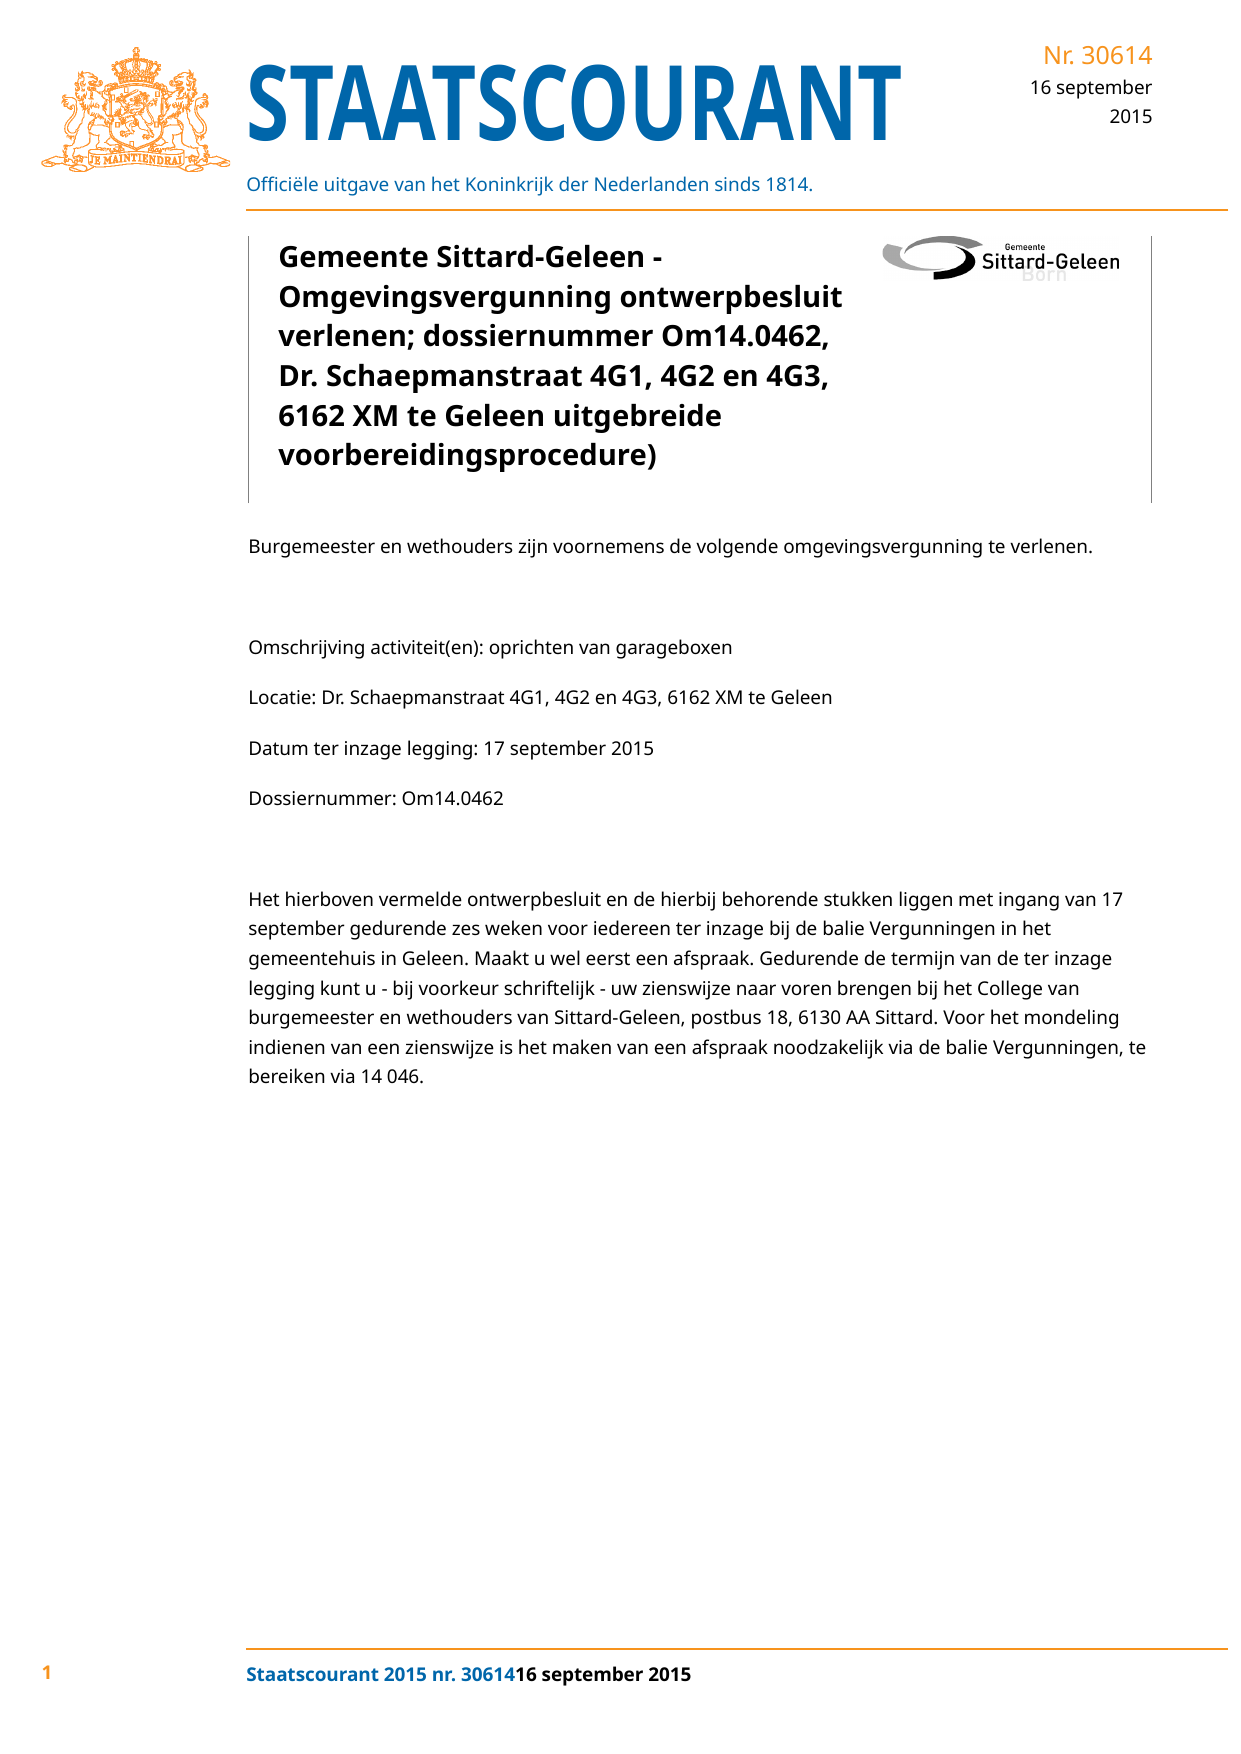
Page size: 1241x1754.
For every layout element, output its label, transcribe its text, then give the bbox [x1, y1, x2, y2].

text Het hierboven vermelde ontwerpbesluit en de hierbij behorende stukken liggen met ingang van 17 september gedurende zes weken voor iedereen ter inzage bij de balie Vergunningen in het gemeentehuis in Geleen. Maakt u wel eerst een afspraak. Gedurende de termijn van de ter inzage legging kunt u - bij voorkeur schriftelijk - uw zienswijze naar voren brengen bij het College van burgemeester en wethouders van Sittard-Geleen, postbus 18, 6130 AA Sittard. Voor het mondeling indienen van een zienswijze is het maken van een afspraak noodzakelijk via de balie Vergunningen, te bereiken via 14 046. [248, 886, 1152, 1089]
text Omschrijving activiteit(en): oprichten van garageboxen [248, 634, 1152, 659]
picture [882, 236, 1119, 281]
table_header [850, 236, 1151, 503]
picture [41, 47, 231, 172]
text Locatie: Dr. Schaepmanstraat 4G1, 4G2 en 4G3, 6162 XM te Geleen [248, 684, 1152, 710]
text Dossiernummer: Om14.0462 [248, 785, 1152, 811]
text Burgemeester en wethouders zijn voornemens de volgende omgevingsvergunning te verlenen. [248, 533, 1152, 559]
text Datum ter inzage legging: 17 september 2015 [248, 735, 1152, 760]
table_header Gemeente Sittard-Geleen - Omgevingsvergunning ontwerpbesluit verlenen; dossiernummer Om14.0462, Dr. Schaepmanstraat 4G1, 4G2 en 4G3, 6162 XM te Geleen uitgebreide voorbereidingsprocedure) [249, 236, 850, 503]
